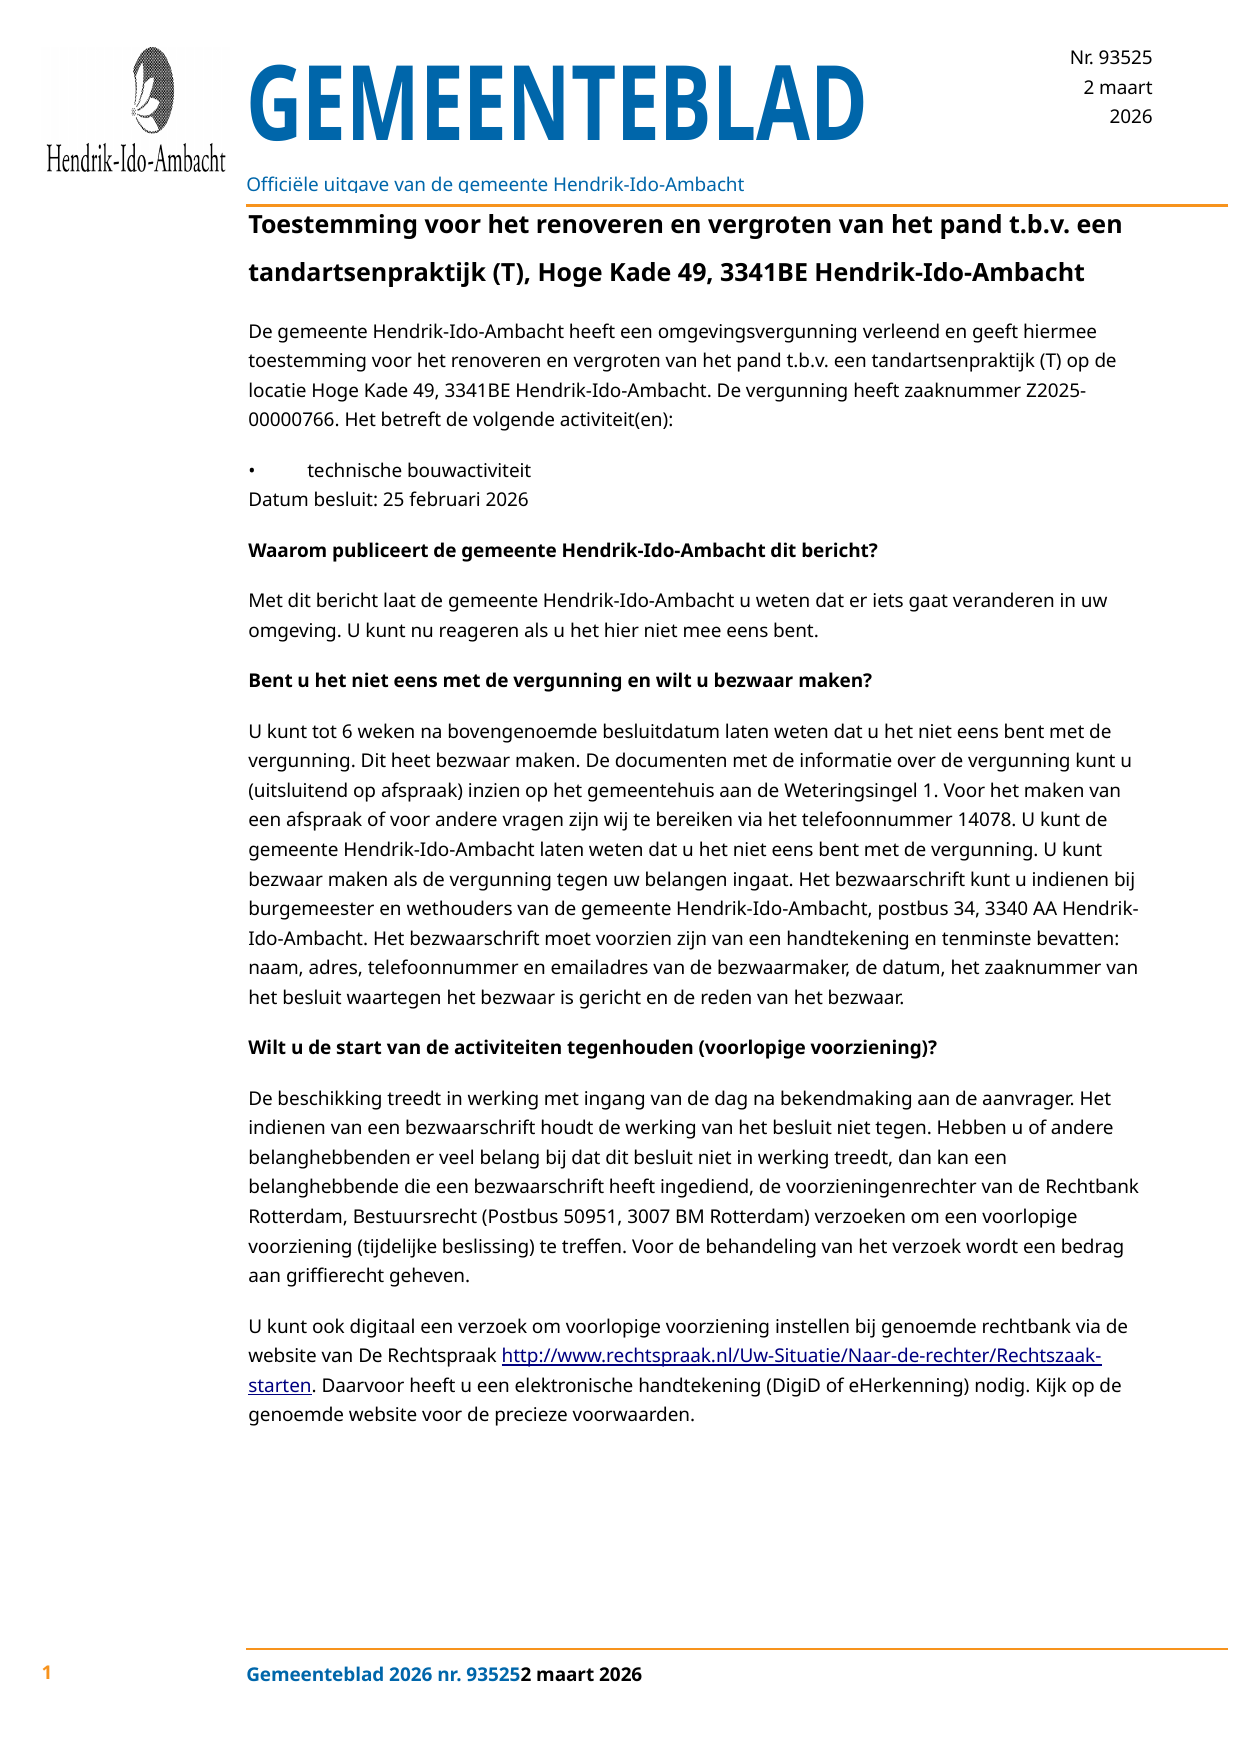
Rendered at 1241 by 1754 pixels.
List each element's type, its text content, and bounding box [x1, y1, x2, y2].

text De gemeente Hendrik-Ido-Ambacht heeft een omgevingsvergunning verleend en geeft hiermee toestemming voor het renoveren en vergroten van het pand t.b.v. een tandartsenpraktijk (T) op de locatie Hoge Kade 49, 3341BE Hendrik-Ido-Ambacht. De vergunning heeft zaaknummer Z2025-00000766. Het betreft de volgende activiteit(en): [248, 318, 1152, 432]
text U kunt ook digitaal een verzoek om voorlopige voorziening instellen bij genoemde rechtbank via de website van De Rechtspraak http://www.rechtspraak.nl/Uw-Situatie/Naar-de-rechter/Rechtszaak-starten. Daarvoor heeft u een elektronische handtekening (DigiD of eHerkenning) nodig. Kijk op de genoemde website voor de precieze voorwaarden. [248, 1313, 1152, 1427]
text Datum besluit: 25 februari 2026 [248, 487, 1152, 512]
picture [41, 47, 231, 172]
list technische bouwactiviteit [248, 457, 1152, 483]
text Waarom publiceert de gemeente Hendrik-Ido-Ambacht dit bericht? [248, 537, 1152, 563]
text Wilt u de start van de activiteiten tegenhouden (voorlopige voorziening)? [248, 1034, 1152, 1060]
text De beschikking treedt in werking met ingang van de dag na bekendmaking aan de aanvrager. Het indienen van een bezwaarschrift houdt de werking van het besluit niet tegen. Hebben u of andere belanghebbenden er veel belang bij dat dit besluit niet in werking treedt, dan kan een belanghebbende die een bezwaarschrift heeft ingediend, de voorzieningenrechter van de Rechtbank Rotterdam, Bestuursrecht (Postbus 50951, 3007 BM Rotterdam) verzoeken om een voorlopige voorziening (tijdelijke beslissing) te treffen. Voor de behandeling van het verzoek wordt een bedrag aan griffierecht geheven. [248, 1085, 1152, 1288]
text Met dit bericht laat de gemeente Hendrik-Ido-Ambacht u weten dat er iets gaat veranderen in uw omgeving. U kunt nu reageren als u het hier niet mee eens bent. [248, 587, 1152, 643]
text U kunt tot 6 weken na bovengenoemde besluitdatum laten weten dat u het niet eens bent met de vergunning. Dit heet bezwaar maken. De documenten met de informatie over de vergunning kunt u (uitsluitend op afspraak) inzien op het gemeentehuis aan de Weteringsingel 1. Voor het maken van een afspraak of voor andere vragen zijn wij te bereiken via het telefoonnummer 14078. U kunt de gemeente Hendrik-Ido-Ambacht laten weten dat u het niet eens bent met de vergunning. U kunt bezwaar maken als de vergunning tegen uw belangen ingaat. Het bezwaarschrift kunt u indienen bij burgemeester en wethouders van de gemeente Hendrik-Ido-Ambacht, postbus 34, 3340 AA Hendrik-Ido-Ambacht. Het bezwaarschrift moet voorzien zijn van een handtekening en tenminste bevatten: naam, adres, telefoonnummer en emailadres van de bezwaarmaker, de datum, het zaaknummer van het besluit waartegen het bezwaar is gericht en de reden van het bezwaar. [248, 718, 1152, 1010]
text Toestemming voor het renoveren en vergroten van het pand t.b.v. een tandartsenpraktijk (T), Hoge Kade 49, 3341BE Hendrik-Ido-Ambacht [248, 207, 1152, 288]
text Bent u het niet eens met de vergunning en wilt u bezwaar maken? [248, 667, 1152, 693]
